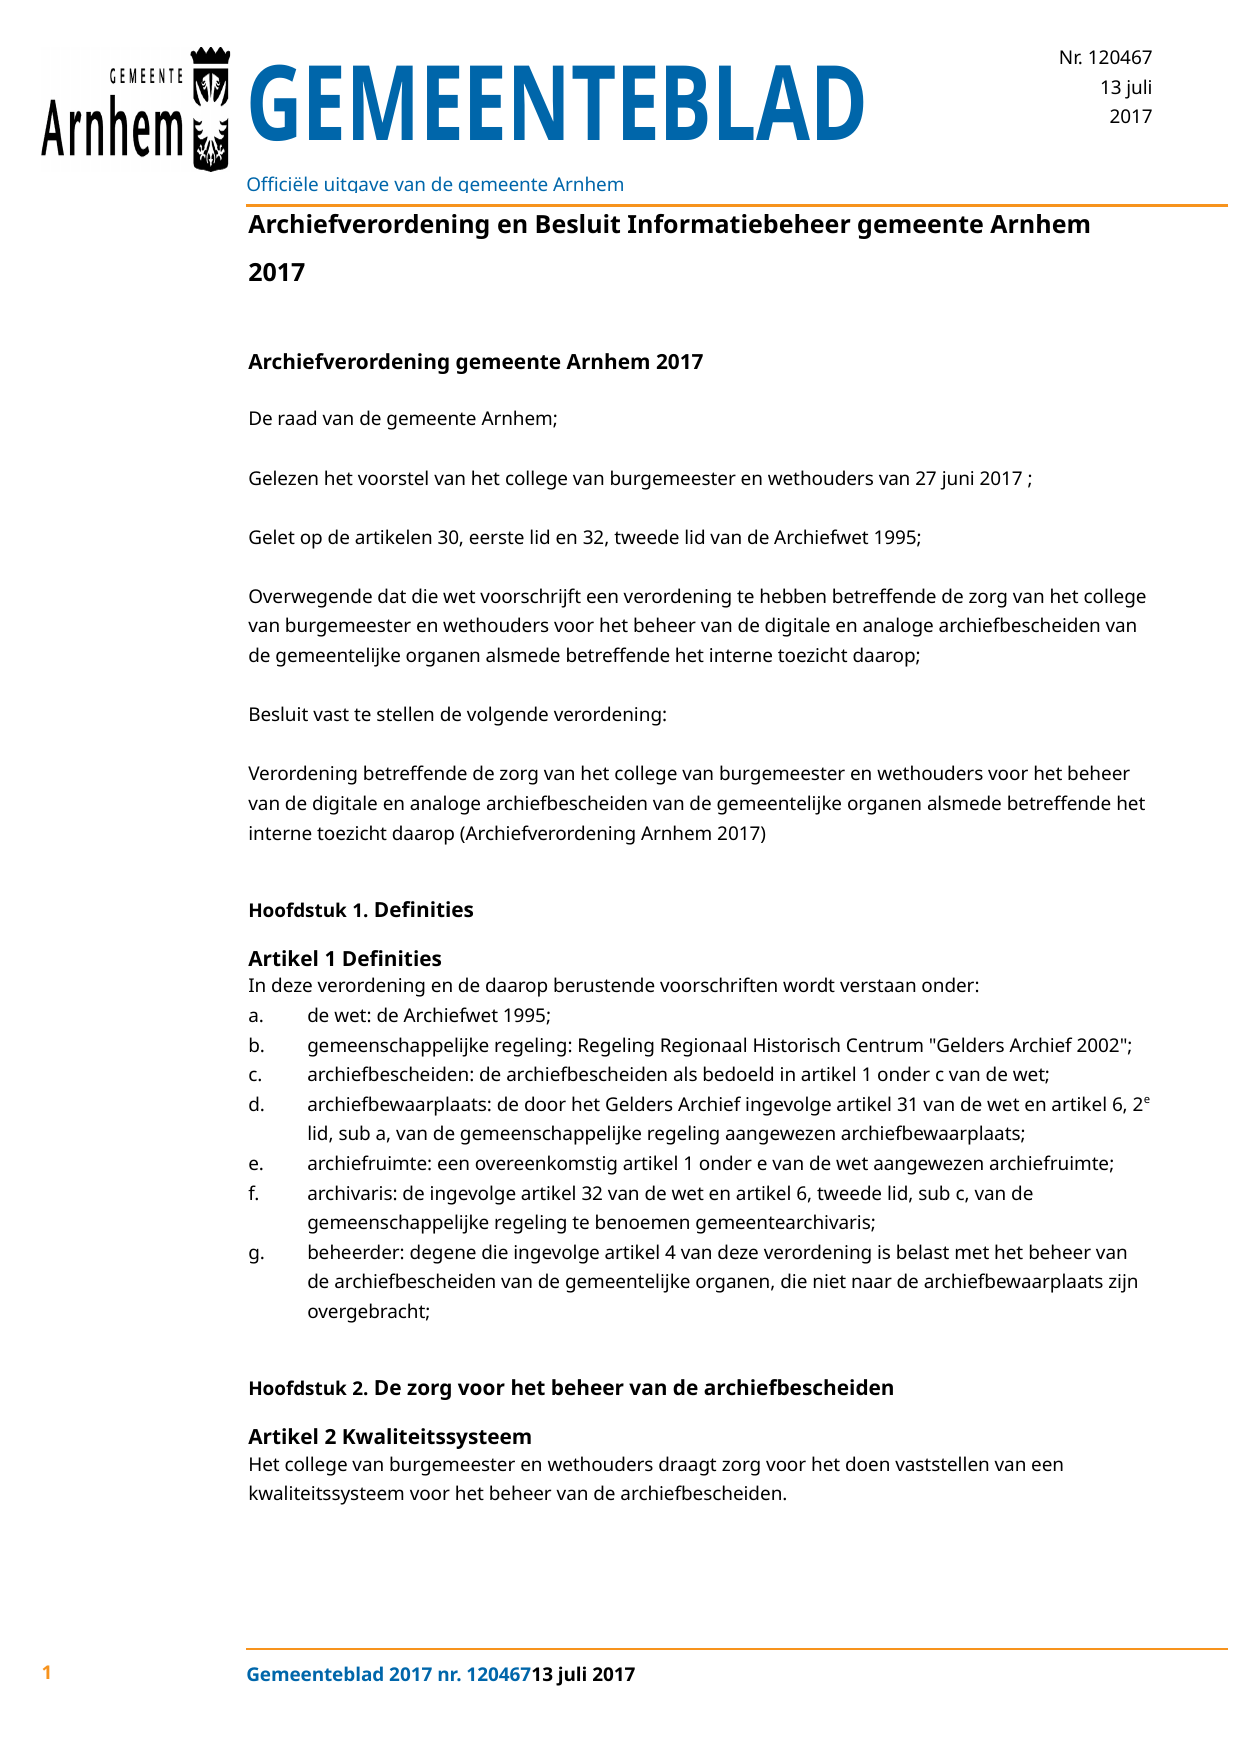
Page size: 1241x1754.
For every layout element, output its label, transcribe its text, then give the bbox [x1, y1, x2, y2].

list archivaris: de ingevolge artikel 32 van de wet en artikel 6, tweede lid, sub c, van de gemeenschappelijke regeling te benoemen gemeentearchivaris; [248, 1180, 1152, 1235]
text Hoofdstuk 2. De zorg voor het beheer van de archiefbescheiden [248, 1373, 1152, 1402]
text Artikel 2 Kwaliteitssysteem [248, 1422, 1152, 1451]
picture [41, 47, 231, 172]
text Hoofdstuk 1. Definities [248, 895, 1152, 923]
text Besluit vast te stellen de volgende verordening: [248, 701, 1152, 727]
list beheerder: degene die ingevolge artikel 4 van deze verordening is belast met het beheer van de archiefbescheiden van de gemeentelijke organen, die niet naar de archiefbewaarplaats zijn overgebracht; [248, 1239, 1152, 1324]
list archiefbewaarplaats: de door het Gelders Archief ingevolge artikel 31 van de wet en artikel 6, 2e lid, sub a, van de gemeenschappelijke regeling aangewezen archiefbewaarplaats; [248, 1091, 1152, 1146]
text Archiefverordening gemeente Arnhem 2017 [248, 347, 1152, 376]
list de wet: de Archiefwet 1995; [248, 1002, 1152, 1028]
text Artikel 1 Definities [248, 944, 1152, 973]
text Verordening betreffende de zorg van het college van burgemeester en wethouders voor het beheer van de digitale en analoge archiefbescheiden van de gemeentelijke organen alsmede betreffende het interne toezicht daarop (Archiefverordening Arnhem 2017) [248, 761, 1152, 845]
list archiefbescheiden: de archiefbescheiden als bedoeld in artikel 1 onder c van de wet; [248, 1061, 1152, 1087]
text Het college van burgemeester en wethouders draagt zorg voor het doen vaststellen van een kwaliteitssysteem voor het beheer van de archiefbescheiden. [248, 1451, 1152, 1506]
text Gelezen het voorstel van het college van burgemeester en wethouders van 27 juni 2017 ; [248, 465, 1152, 490]
text Gelet op de artikelen 30, eerste lid en 32, tweede lid van de Archiefwet 1995; [248, 524, 1152, 549]
text In deze verordening en de daarop berustende voorschriften wordt verstaan onder: [248, 973, 1152, 998]
text De raad van de gemeente Arnhem; [248, 406, 1152, 431]
text Archiefverordening en Besluit Informatiebeheer gemeente Arnhem 2017 [248, 207, 1152, 288]
list gemeenschappelijke regeling: Regeling Regionaal Historisch Centrum "Gelders Archief 2002"; [248, 1032, 1152, 1057]
list archiefruimte: een overeenkomstig artikel 1 onder e van de wet aangewezen archiefruimte; [248, 1150, 1152, 1176]
text Overwegende dat die wet voorschrijft een verordening te hebben betreffende de zorg van het college van burgemeester en wethouders voor het beheer van de digitale en analoge archiefbescheiden van de gemeentelijke organen alsmede betreffende het interne toezicht daarop; [248, 583, 1152, 668]
